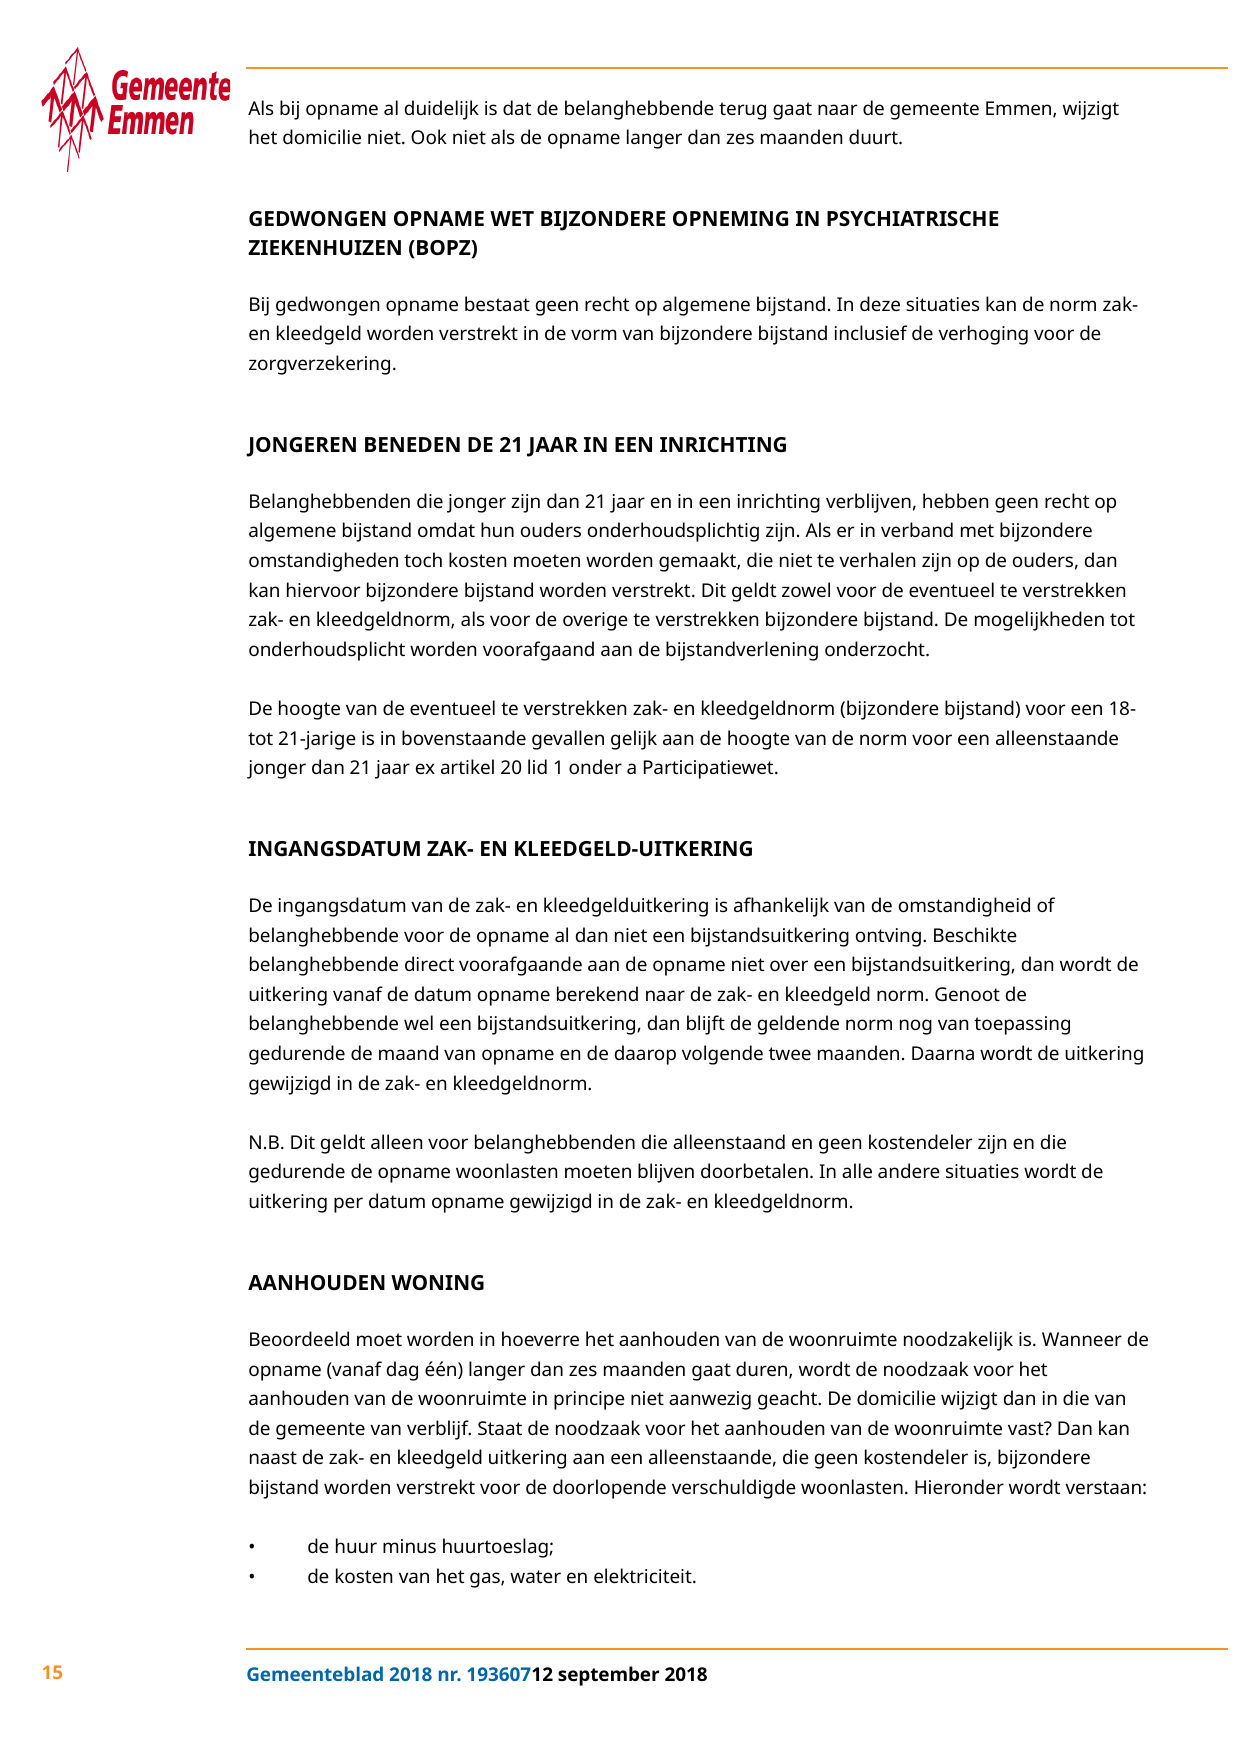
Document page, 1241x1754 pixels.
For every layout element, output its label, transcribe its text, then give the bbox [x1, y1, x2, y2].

text AANHOUDEN WONING [248, 1268, 1152, 1297]
text Beoordeeld moet worden in hoeverre het aanhouden van de woonruimte noodzakelijk is. Wanneer de opname (vanaf dag één) langer dan zes maanden gaat duren, wordt de noodzaak voor het aanhouden van de woonruimte in principe niet aanwezig geacht. De domicilie wijzigt dan in die van de gemeente van verblijf. Staat de noodzaak voor het aanhouden van de woonruimte vast? Dan kan naast de zak- en kleedgeld uitkering aan een alleenstaande, die geen kostendeler is, bijzondere bijstand worden verstrekt voor de doorlopende verschuldigde woonlasten. Hieronder wordt verstaan: [248, 1326, 1152, 1500]
text De hoogte van de eventueel te verstrekken zak- en kleedgeldnorm (bijzondere bijstand) voor een 18- tot 21-jarige is in bovenstaande gevallen gelijk aan de hoogte van de norm voor een alleenstaande jonger dan 21 jaar ex artikel 20 lid 1 onder a Participatiewet. [248, 695, 1152, 780]
text De ingangsdatum van de zak- en kleedgelduitkering is afhankelijk van de omstandigheid of belanghebbende voor de opname al dan niet een bijstandsuitkering ontving. Beschikte belanghebbende direct voorafgaande aan de opname niet over een bijstandsuitkering, dan wordt de uitkering vanaf de datum opname berekend naar de zak- en kleedgeld norm. Genoot de belanghebbende wel een bijstandsuitkering, dan blijft de geldende norm nog van toepassing gedurende de maand van opname en de daarop volgende twee maanden. Daarna wordt de uitkering gewijzigd in de zak- en kleedgeldnorm. [248, 892, 1152, 1096]
text Als bij opname al duidelijk is dat de belanghebbende terug gaat naar de gemeente Emmen, wijzigt het domicilie niet. Ook niet als de opname langer dan zes maanden duurt. [248, 95, 1152, 150]
picture [41, 47, 231, 172]
text JONGEREN BENEDEN DE 21 JAAR IN EEN INRICHTING [248, 430, 1152, 458]
text Belanghebbenden die jonger zijn dan 21 jaar en in een inrichting verblijven, hebben geen recht op algemene bijstand omdat hun ouders onderhoudsplichtig zijn. Als er in verband met bijzondere omstandigheden toch kosten moeten worden gemaakt, die niet te verhalen zijn op de ouders, dan kan hiervoor bijzondere bijstand worden verstrekt. Dit geldt zowel voor de eventueel te verstrekken zak- en kleedgeldnorm, als voor de overige te verstrekken bijzondere bijstand. De mogelijkheden tot onderhoudsplicht worden voorafgaand aan de bijstandverlening onderzocht. [248, 488, 1152, 662]
list de huur minus huurtoeslag; [248, 1533, 1152, 1559]
text N.B. Dit geldt alleen voor belanghebbenden die alleenstaand en geen kostendeler zijn en die gedurende de opname woonlasten moeten blijven doorbetalen. In alle andere situaties wordt de uitkering per datum opname gewijzigd in de zak- en kleedgeldnorm. [248, 1129, 1152, 1214]
list de kosten van het gas, water en elektriciteit. [248, 1563, 1152, 1588]
text Bij gedwongen opname bestaat geen recht op algemene bijstand. In deze situaties kan de norm zak- en kleedgeld worden verstrekt in de vorm van bijzondere bijstand inclusief de verhoging voor de zorgverzekering. [248, 291, 1152, 376]
text INGANGSDATUM ZAK- EN KLEEDGELD-UITKERING [248, 834, 1152, 863]
text GEDWONGEN OPNAME WET BIJZONDERE OPNEMING IN PSYCHIATRISCHE ZIEKENHUIZEN (BOPZ) [248, 204, 1152, 261]
